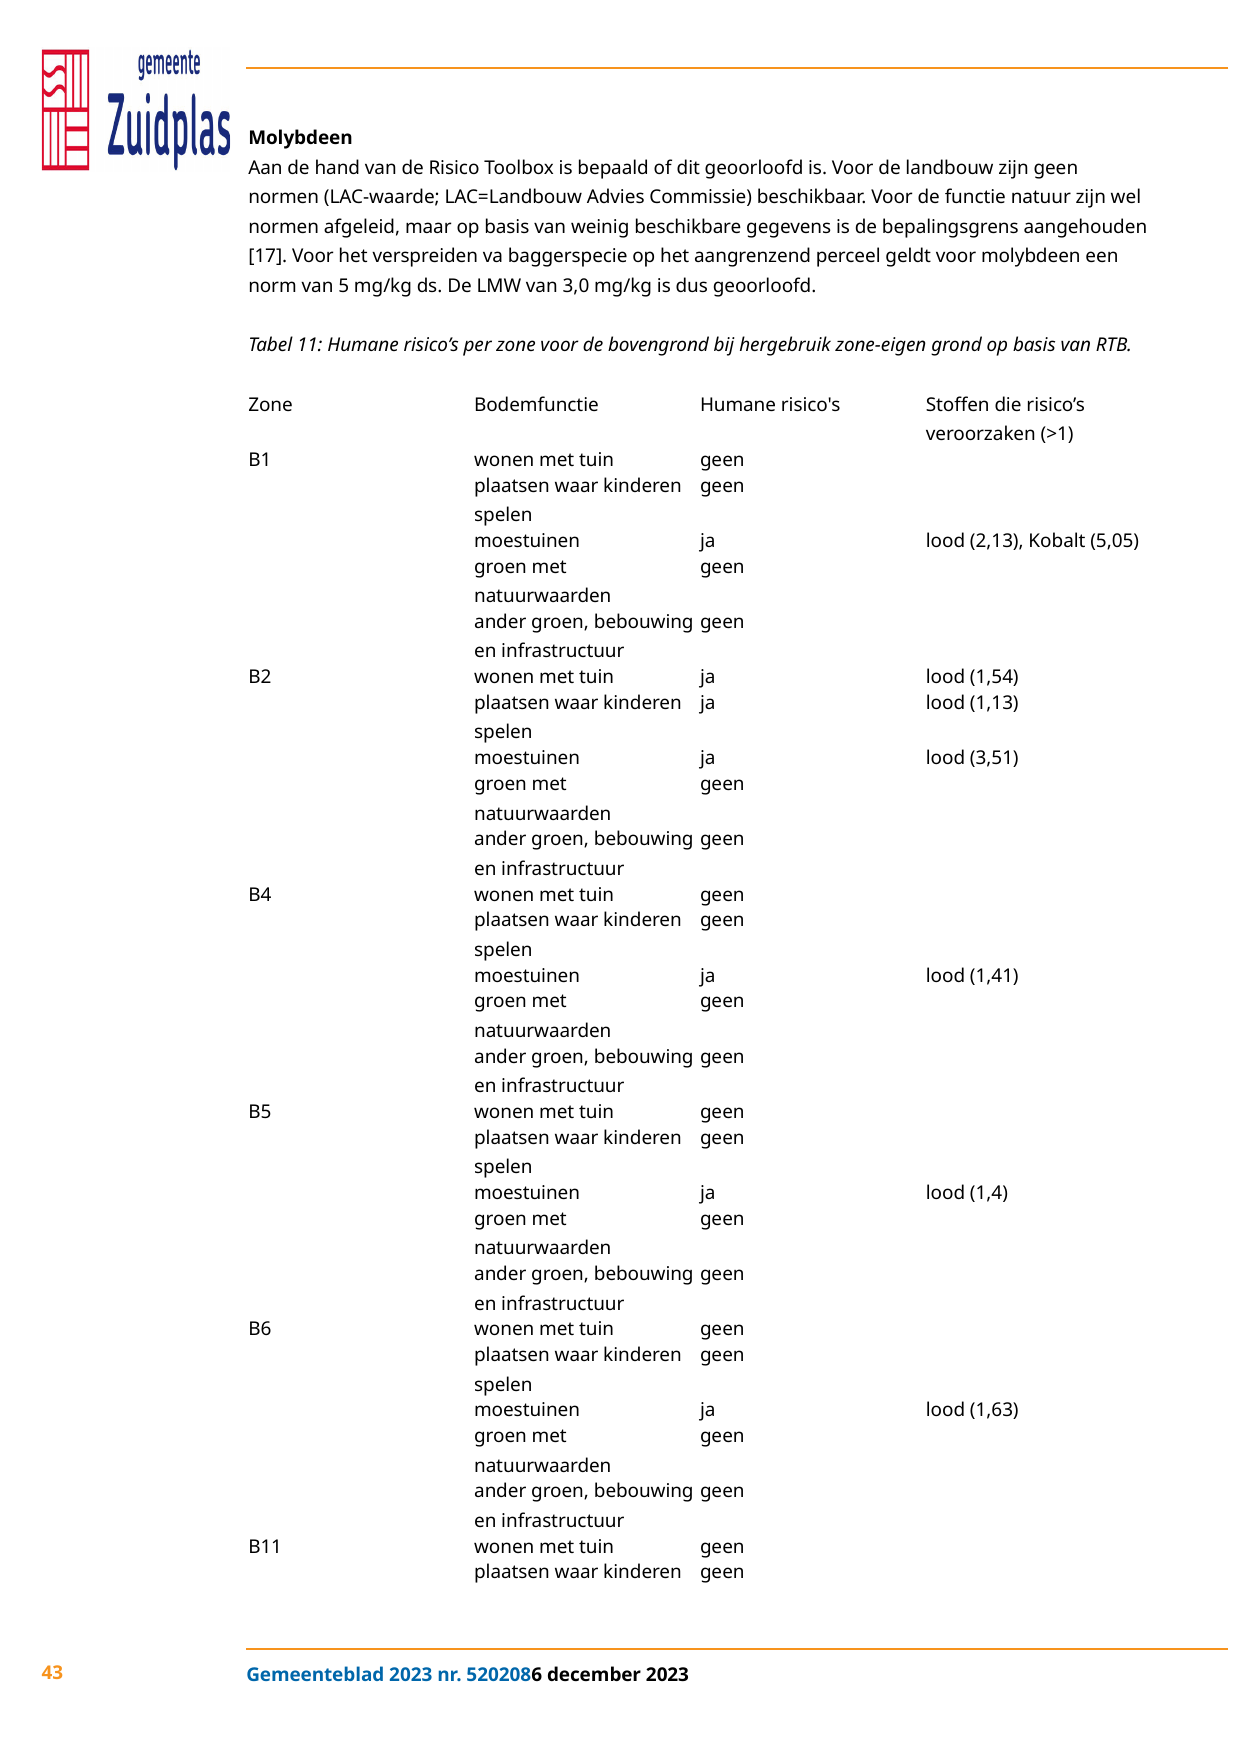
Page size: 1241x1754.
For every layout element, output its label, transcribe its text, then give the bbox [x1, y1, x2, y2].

table_cell plaatsen waar kinderen spelen [474, 689, 700, 744]
table_cell [926, 1341, 1152, 1397]
table_cell groen met natuurwaarden [474, 770, 700, 826]
table_cell geen [700, 1423, 926, 1478]
table_cell geen [700, 1124, 926, 1179]
table_cell moestuinen [474, 527, 700, 553]
table_header Stoffen die risico’s veroorzaken (>1) [926, 391, 1152, 446]
table_cell [926, 1478, 1152, 1533]
table_cell wonen met tuin [474, 881, 700, 907]
table_cell B5 [248, 1098, 474, 1316]
table_cell geen [700, 907, 926, 962]
table_cell lood (1,41) [926, 962, 1152, 988]
table_cell lood (3,51) [926, 745, 1152, 770]
table_cell lood (1,54) [926, 664, 1152, 689]
text Aan de hand van de Risico Toolbox is bepaald of dit geoorloofd is. Voor de landbouw zijn geen normen (LAC-waarde; LAC=Landbouw Advies Commissie) beschikbaar. Voor de functie natuur zijn wel normen afgeleid, maar op basis van weinig beschikbare gegevens is de bepalingsgrens aangehouden [17]. Voor het verspreiden va baggerspecie op het aangrenzend perceel geldt voor molybdeen een norm van 5 mg/kg ds. De LMW van 3,0 mg/kg is dus geoorloofd. [248, 154, 1152, 298]
table_cell geen [700, 446, 926, 472]
table_cell [926, 608, 1152, 663]
table_cell [926, 1043, 1152, 1098]
text Tabel 11: Humane risico’s per zone voor de bovengrond bij hergebruik zone-eigen grond op basis van RTB. [248, 331, 1152, 357]
text Molybdeen [248, 124, 1152, 150]
table_cell geen [700, 1341, 926, 1397]
table_cell [926, 446, 1152, 472]
table_cell moestuinen [474, 962, 700, 988]
table_cell ander groen, bebouwing en infrastructuur [474, 826, 700, 881]
table_cell ander groen, bebouwing en infrastructuur [474, 1043, 700, 1098]
table_cell geen [700, 770, 926, 826]
table_cell geen [700, 1533, 926, 1559]
table_cell groen met natuurwaarden [474, 1205, 700, 1260]
table_cell groen met natuurwaarden [474, 553, 700, 608]
table_cell plaatsen waar kinderen [474, 1559, 700, 1584]
table_cell ander groen, bebouwing en infrastructuur [474, 608, 700, 663]
table_cell wonen met tuin [474, 1316, 700, 1341]
table_cell wonen met tuin [474, 1533, 700, 1559]
table_cell ander groen, bebouwing en infrastructuur [474, 1260, 700, 1316]
table_cell geen [700, 1043, 926, 1098]
table_header Bodemfunctie [474, 391, 700, 446]
table_cell moestuinen [474, 1397, 700, 1422]
table_cell geen [700, 881, 926, 907]
table_cell ja [700, 745, 926, 770]
table_cell geen [700, 1098, 926, 1124]
table_cell B4 [248, 881, 474, 1098]
table_cell lood (1,63) [926, 1397, 1152, 1422]
table_cell ja [700, 664, 926, 689]
table_cell geen [700, 1260, 926, 1316]
table_cell [926, 1533, 1152, 1559]
table_cell B6 [248, 1316, 474, 1533]
table_cell plaatsen waar kinderen spelen [474, 1124, 700, 1179]
table_cell lood (1,4) [926, 1179, 1152, 1205]
table_cell wonen met tuin [474, 664, 700, 689]
table_cell [926, 1423, 1152, 1478]
table_cell [926, 1316, 1152, 1341]
table_cell [926, 1124, 1152, 1179]
table_cell lood (1,13) [926, 689, 1152, 744]
table_cell geen [700, 1559, 926, 1584]
table_cell groen met natuurwaarden [474, 1423, 700, 1478]
table_cell wonen met tuin [474, 446, 700, 472]
table_cell [926, 907, 1152, 962]
picture [41, 47, 231, 172]
table_cell moestuinen [474, 1179, 700, 1205]
table_cell [926, 1559, 1152, 1584]
table_cell geen [700, 826, 926, 881]
table_cell geen [700, 553, 926, 608]
table_cell [926, 553, 1152, 608]
table_cell [926, 881, 1152, 907]
table_cell geen [700, 1205, 926, 1260]
table_cell ja [700, 1179, 926, 1205]
table_cell plaatsen waar kinderen spelen [474, 1341, 700, 1397]
table_cell geen [700, 472, 926, 527]
table_cell ja [700, 689, 926, 744]
table_cell [926, 1260, 1152, 1316]
table_cell [926, 1205, 1152, 1260]
table_header Humane risico's [700, 391, 926, 446]
table_cell [926, 988, 1152, 1043]
table_cell ja [700, 962, 926, 988]
table_header Zone [248, 391, 474, 446]
table_cell [926, 472, 1152, 527]
table_cell moestuinen [474, 745, 700, 770]
table_cell ja [700, 1397, 926, 1422]
table_cell B1 [248, 446, 474, 663]
table_cell geen [700, 1478, 926, 1533]
table_cell plaatsen waar kinderen spelen [474, 907, 700, 962]
table_cell B11 [248, 1533, 474, 1584]
table_cell [926, 1098, 1152, 1124]
table_cell geen [700, 1316, 926, 1341]
table_cell wonen met tuin [474, 1098, 700, 1124]
table_cell groen met natuurwaarden [474, 988, 700, 1043]
table_cell B2 [248, 664, 474, 881]
table_cell plaatsen waar kinderen spelen [474, 472, 700, 527]
table_cell [926, 826, 1152, 881]
table_cell lood (2,13), Kobalt (5,05) [926, 527, 1152, 553]
table_cell ander groen, bebouwing en infrastructuur [474, 1478, 700, 1533]
table_cell geen [700, 988, 926, 1043]
table_cell ja [700, 527, 926, 553]
table_cell geen [700, 608, 926, 663]
table_cell [926, 770, 1152, 826]
